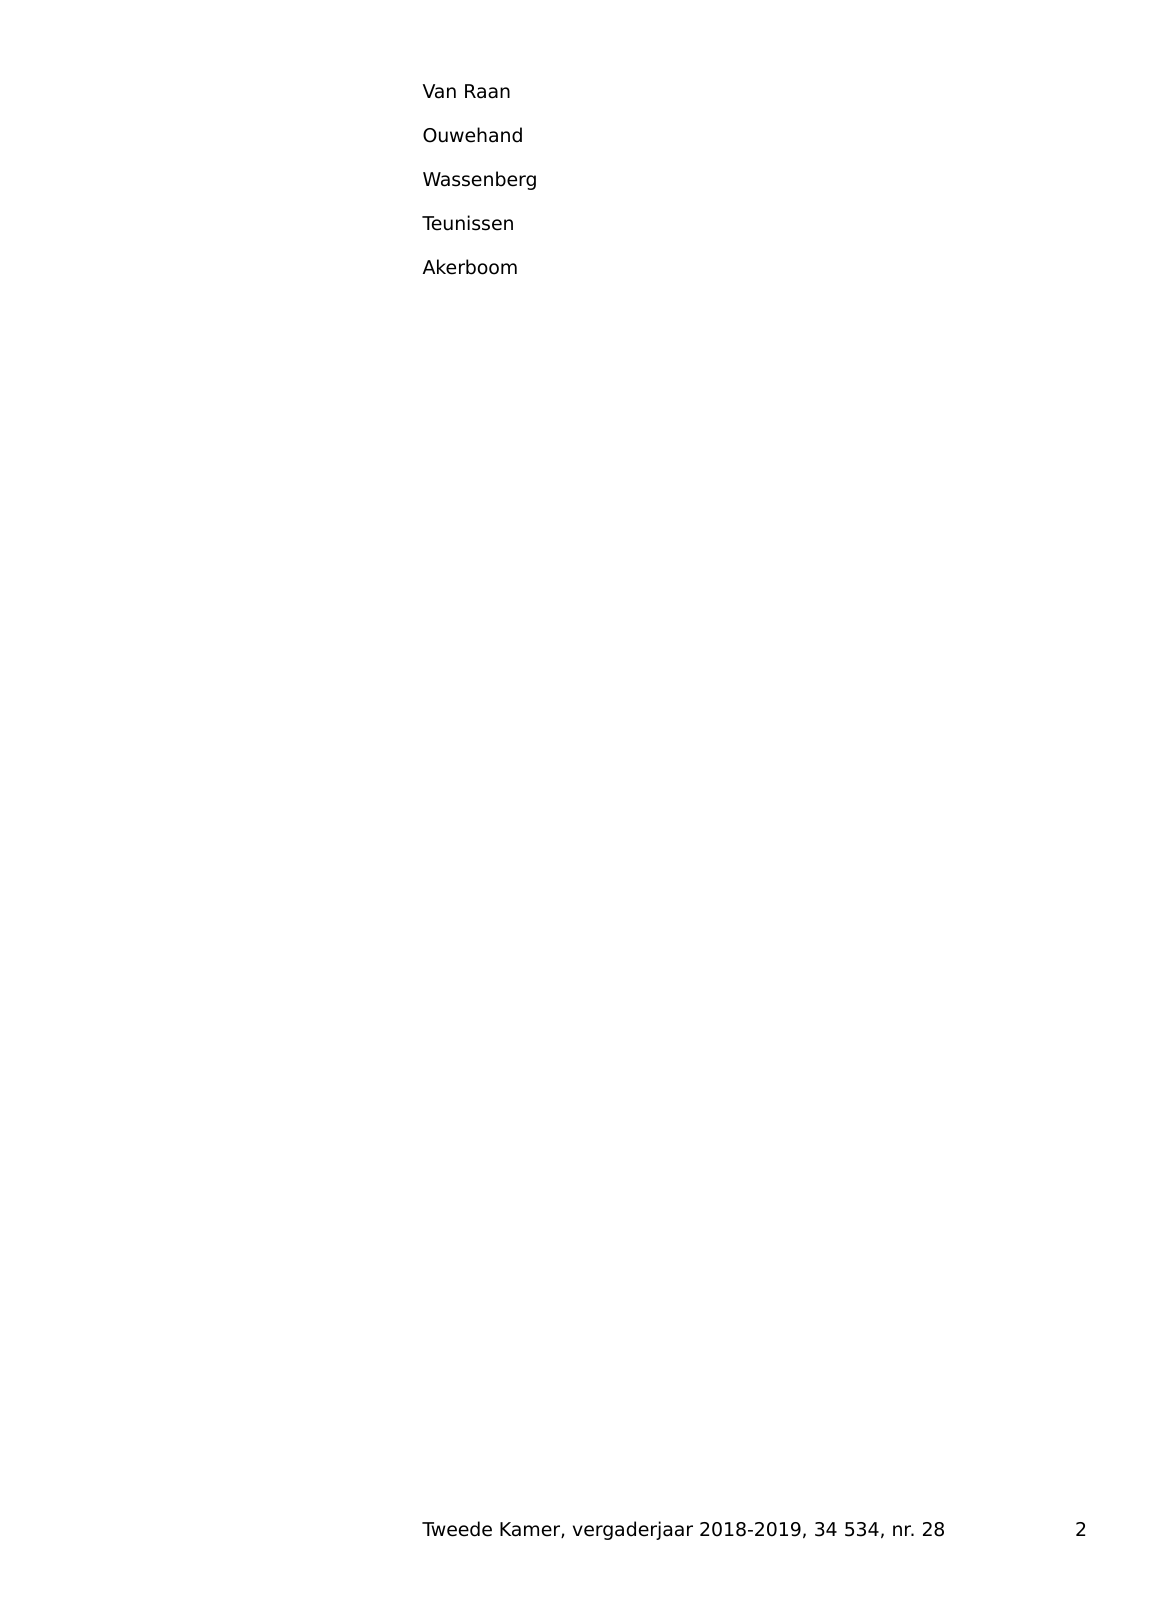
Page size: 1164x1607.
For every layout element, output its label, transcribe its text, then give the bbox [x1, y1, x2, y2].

text Van Raan Ouwehand Wassenberg Teunissen Akerboom [422, 59, 1087, 279]
